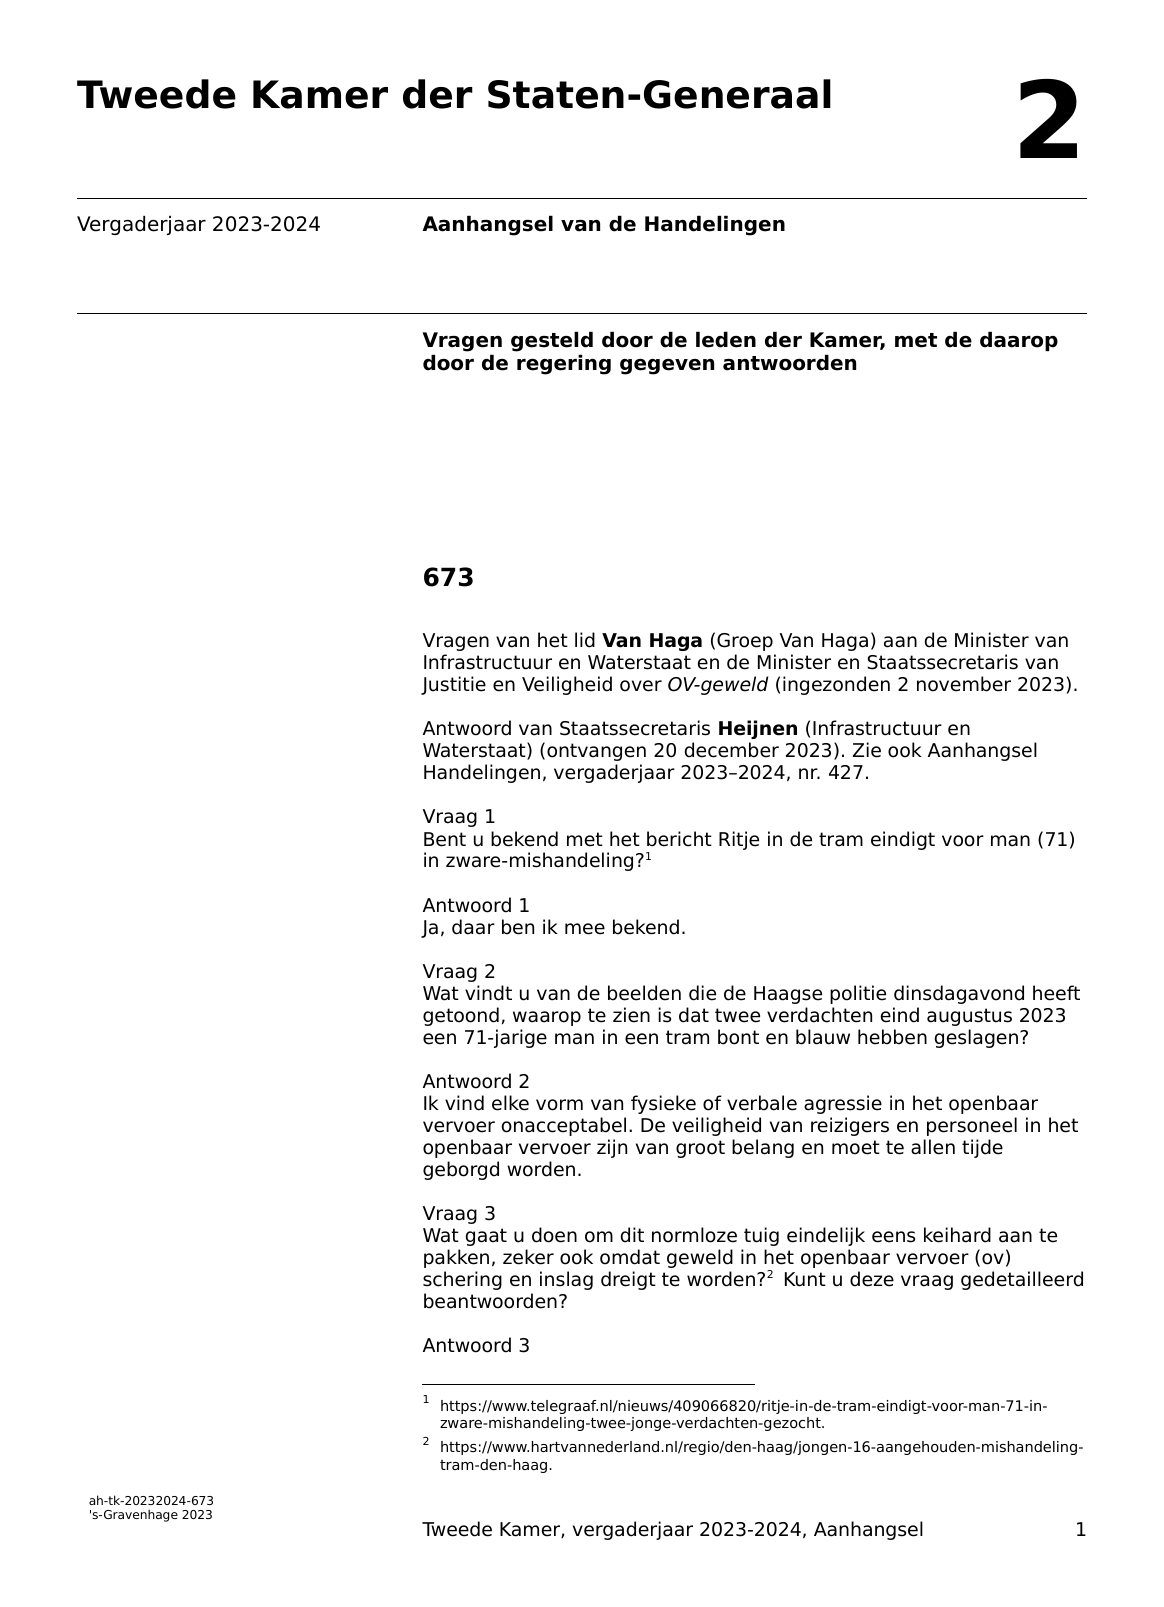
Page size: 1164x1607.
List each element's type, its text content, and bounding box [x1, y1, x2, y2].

table_header Tweede Kamer der Staten-Generaal [77, 59, 886, 198]
text Antwoord van Staatssecretaris Heijnen (Infrastructuur en Waterstaat) (ontvangen 20 december 2023). Zie ook Aanhangsel Handelingen, vergaderjaar 2023–2024, nr. 427. [422, 718, 1087, 784]
table_header 2 [886, 59, 1087, 198]
text Vraag 2 [422, 961, 1087, 983]
text Vraag 3 [422, 1203, 1087, 1225]
text 673 [422, 563, 1087, 592]
text ah-tk-20232024-673 [88, 1494, 323, 1508]
text Wat gaat u doen om dit normloze tuig eindelijk eens keihard aan te pakken, zeker ook omdat geweld in het openbaar vervoer (ov) schering en inslag dreigt te worden? Kunt u deze vraag gedetailleerd beantwoorden? [422, 1225, 1087, 1313]
text Ja, daar ben ik mee bekend. [422, 917, 1087, 938]
text Wat vindt u van de beelden die de Haagse politie dinsdagavond heeft getoond, waarop te zien is dat twee verdachten eind augustus 2023 een 71-jarige man in een tram bont en blauw hebben geslagen? [422, 983, 1087, 1049]
text Antwoord 2 [422, 1071, 1087, 1093]
text 's-Gravenhage 2023 [88, 1508, 323, 1522]
text https://www.telegraaf.nl/nieuws/409066820/ritje-in-de-tram-eindigt-voor-man-71-in-zware-mishandeling-twee-jonge-verdachten-gezocht. [422, 1393, 1087, 1432]
text Vraag 1 [422, 806, 1087, 828]
text Vragen van het lid Van Haga (Groep Van Haga) aan de Minister van Infrastructuur en Waterstaat en de Minister en Staatssecretaris van Justitie en Veiligheid over OV-geweld (ingezonden 2 november 2023). [422, 630, 1087, 696]
text Antwoord 1 [422, 894, 1087, 917]
table_cell Vragen gesteld door de leden der Kamer, met de daarop door de regering gegeven antwoorden [422, 314, 1087, 375]
text https://www.hartvannederland.nl/regio/den-haag/jongen-16-aangehouden-mishandeling-tram-den-haag. [422, 1435, 1087, 1474]
table_cell [77, 314, 422, 375]
table_cell Vergaderjaar 2023-2024 [77, 199, 422, 313]
text Bent u bekend met het bericht Ritje in de tram eindigt voor man (71) in zware-mishandeling? [422, 828, 1087, 872]
table_cell Aanhangsel van de Handelingen [422, 199, 1087, 313]
text Ik vind elke vorm van fysieke of verbale agressie in het openbaar vervoer onacceptabel. De veiligheid van reizigers en personeel in het openbaar vervoer zijn van groot belang en moet te allen tijde geborgd worden. [422, 1093, 1087, 1181]
text Antwoord 3 [422, 1335, 1087, 1357]
